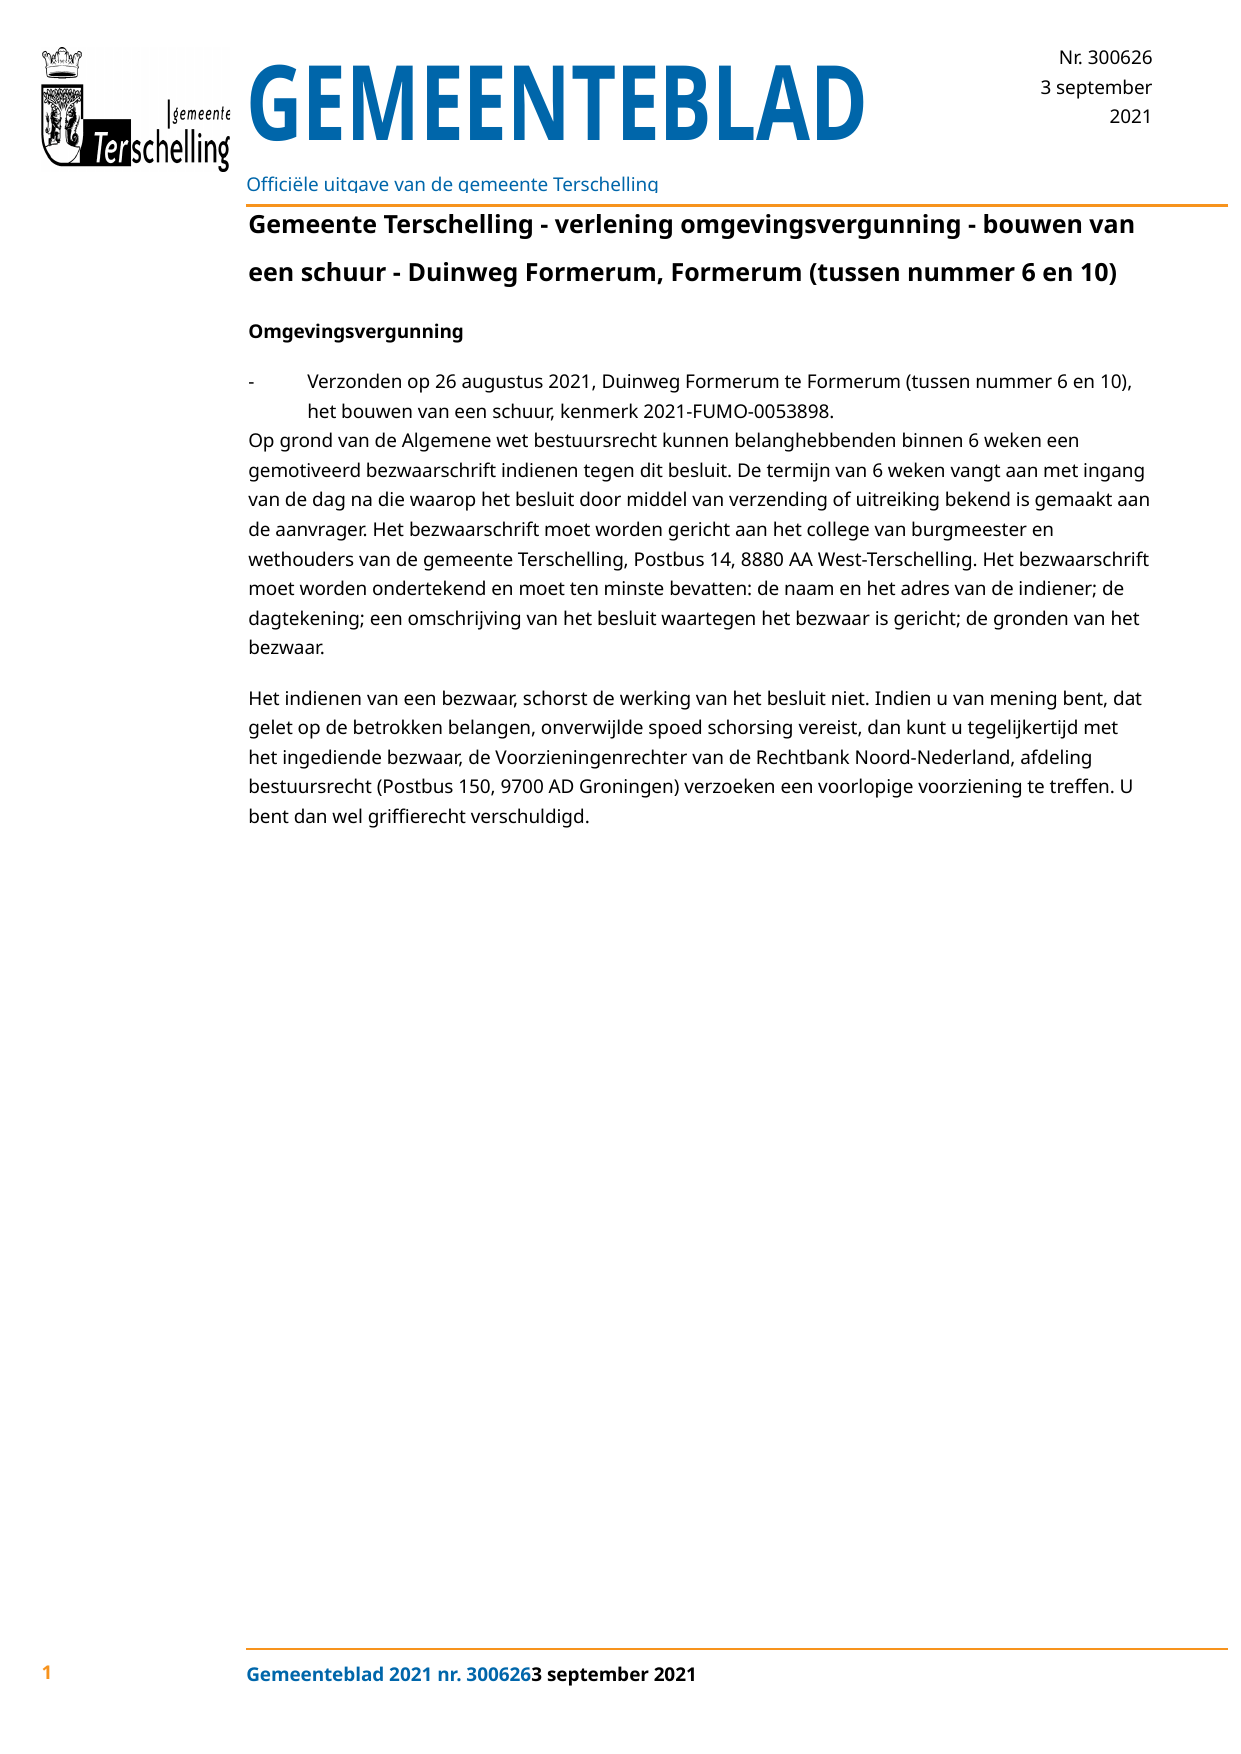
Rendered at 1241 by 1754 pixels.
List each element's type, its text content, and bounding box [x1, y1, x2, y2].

text Omgevingsvergunning [248, 318, 1152, 344]
picture [41, 47, 231, 172]
text Op grond van de Algemene wet bestuursrecht kunnen belanghebbenden binnen 6 weken een gemotiveerd bezwaarschrift indienen tegen dit besluit. De termijn van 6 weken vangt aan met ingang van de dag na die waarop het besluit door middel van verzending of uitreiking bekend is gemaakt aan de aanvrager. Het bezwaarschrift moet worden gericht aan het college van burgmeester en wethouders van de gemeente Terschelling, Postbus 14, 8880 AA West-Terschelling. Het bezwaarschrift moet worden ondertekend en moet ten minste bevatten: de naam en het adres van de indiener; de dagtekening; een omschrijving van het besluit waartegen het bezwaar is gericht; de gronden van het bezwaar. [248, 427, 1152, 660]
text Gemeente Terschelling - verlening omgevingsvergunning - bouwen van een schuur - Duinweg Formerum, Formerum (tussen nummer 6 en 10) [248, 207, 1152, 288]
text Het indienen van een bezwaar, schorst de werking van het besluit niet. Indien u van mening bent, dat gelet op de betrokken belangen, onverwijlde spoed schorsing vereist, dan kunt u tegelijkertijd met het ingediende bezwaar, de Voorzieningenrechter van de Rechtbank Noord-Nederland, afdeling bestuursrecht (Postbus 150, 9700 AD Groningen) verzoeken een voorlopige voorziening te treffen. U bent dan wel griffierecht verschuldigd. [248, 685, 1152, 829]
list Verzonden op 26 augustus 2021, Duinweg Formerum te Formerum (tussen nummer 6 en 10), het bouwen van een schuur, kenmerk 2021-FUMO-0053898. [248, 368, 1152, 424]
